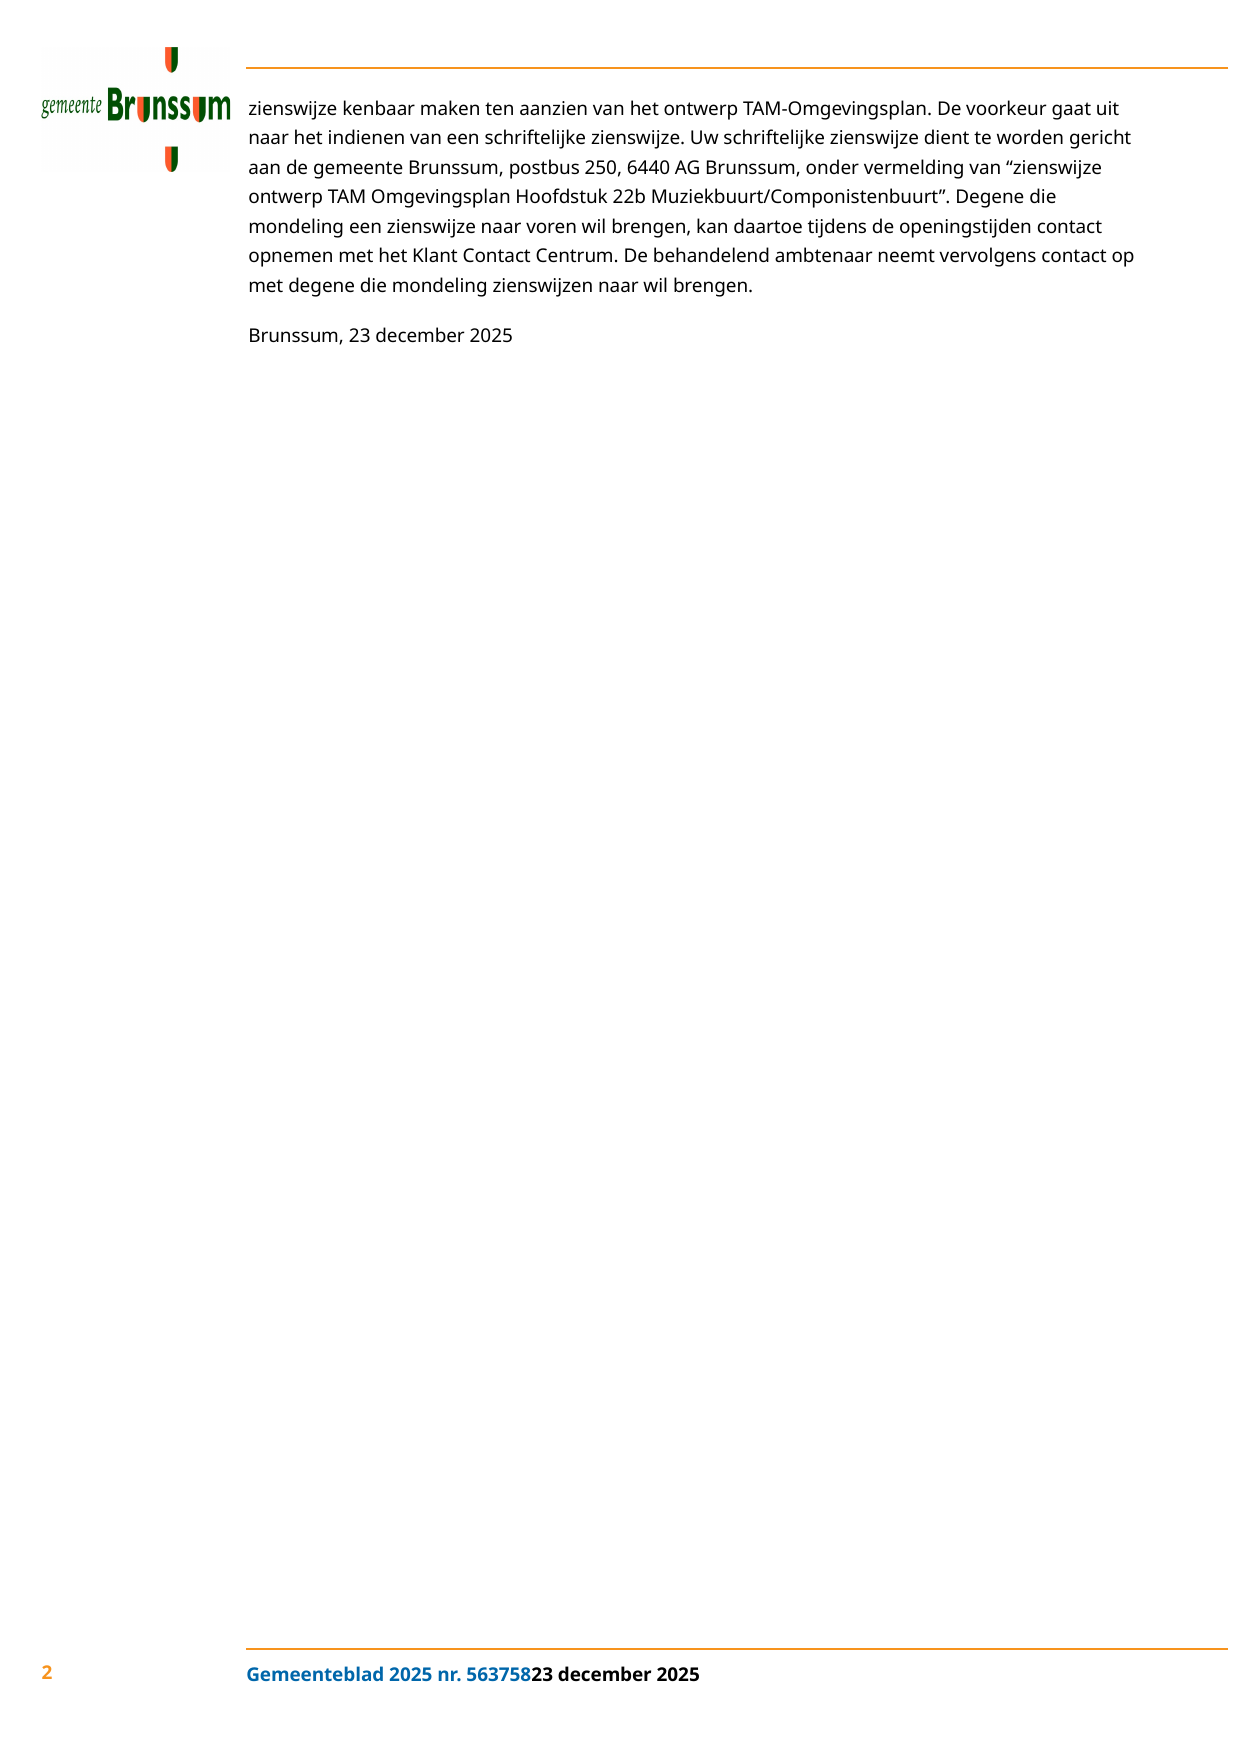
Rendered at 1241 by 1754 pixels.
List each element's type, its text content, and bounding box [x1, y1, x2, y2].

picture [41, 47, 231, 172]
text Brunssum, 23 december 2025 [248, 323, 1152, 348]
text zienswijze kenbaar maken ten aanzien van het ontwerp TAM-Omgevingsplan. De voorkeur gaat uit naar het indienen van een schriftelijke zienswijze. Uw schriftelijke zienswijze dient te worden gericht aan de gemeente Brunssum, postbus 250, 6440 AG Brunssum, onder vermelding van “zienswijze ontwerp TAM Omgevingsplan Hoofdstuk 22b Muziekbuurt/Componistenbuurt”. Degene die mondeling een zienswijze naar voren wil brengen, kan daartoe tijdens de openingstijden contact opnemen met het Klant Contact Centrum. De behandelend ambtenaar neemt vervolgens contact op met degene die mondeling zienswijzen naar wil brengen. [248, 95, 1152, 298]
